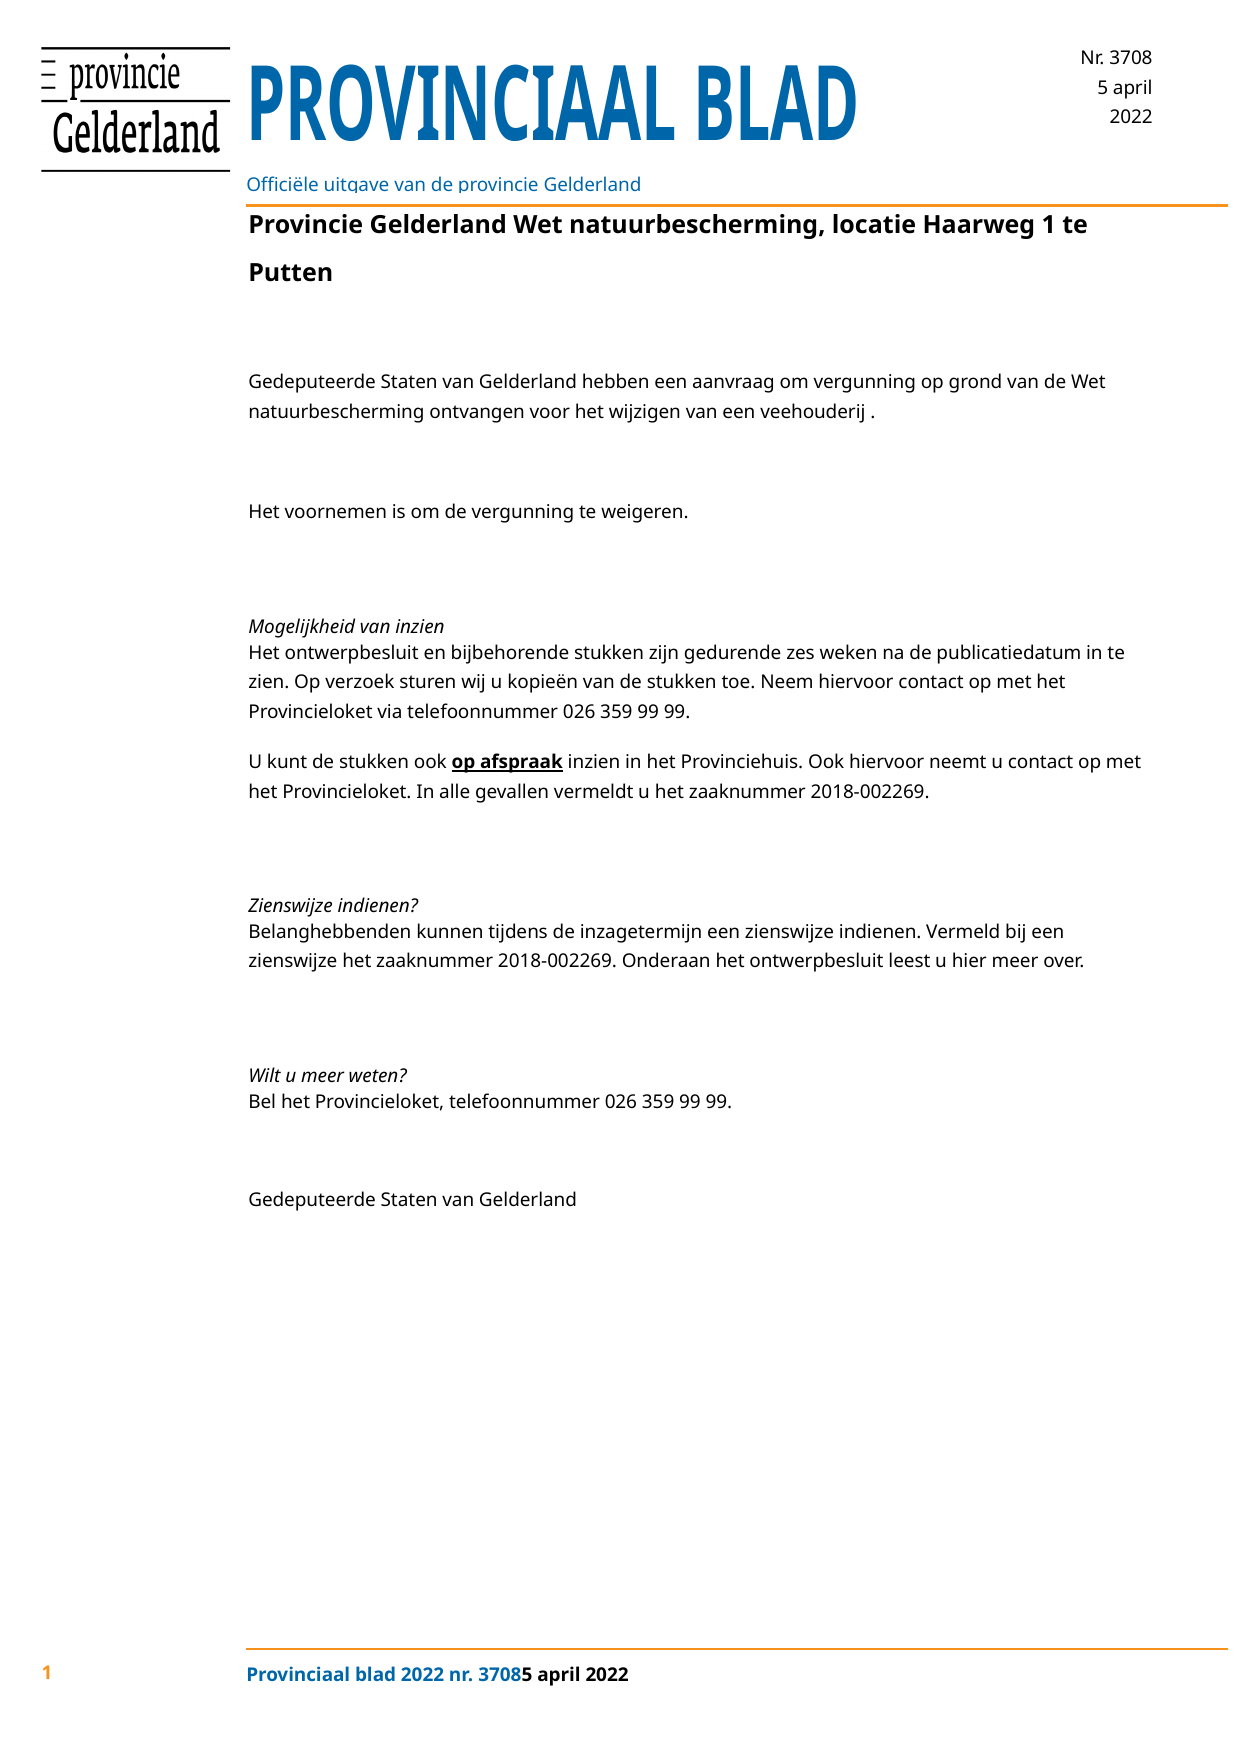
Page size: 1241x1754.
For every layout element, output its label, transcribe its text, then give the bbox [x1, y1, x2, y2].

text Belanghebbenden kunnen tijdens de inzagetermijn een zienswijze indienen. Vermeld bij een zienswijze het zaaknummer 2018-002269. Onderaan het ontwerpbesluit leest u hier meer over. [248, 918, 1152, 973]
text Provincie Gelderland Wet natuurbescherming, locatie Haarweg 1 te Putten [248, 207, 1152, 288]
text Bel het Provincieloket, telefoonnummer 026 359 99 99. [248, 1088, 1152, 1113]
text Wilt u meer weten? [248, 1062, 1152, 1088]
text Zienswijze indienen? [248, 892, 1152, 918]
text Gedeputeerde Staten van Gelderland hebben een aanvraag om vergunning op grond van de Wet natuurbescherming ontvangen voor het wijzigen van een veehouderij . [248, 368, 1152, 424]
text Het voornemen is om de vergunning te weigeren. [248, 499, 1152, 524]
text Het ontwerpbesluit en bijbehorende stukken zijn gedurende zes weken na de publicatiedatum in te zien. Op verzoek sturen wij u kopieën van de stukken toe. Neem hiervoor contact op met het Provincieloket via telefoonnummer 026 359 99 99. [248, 639, 1152, 724]
text Mogelijkheid van inzien [248, 613, 1152, 639]
text Gedeputeerde Staten van Gelderland [248, 1186, 1152, 1212]
picture [41, 47, 231, 172]
text U kunt de stukken ook op afspraak inzien in het Provinciehuis. Ook hiervoor neemt u contact op met het Provincieloket. In alle gevallen vermeldt u het zaaknummer 2018-002269. [248, 748, 1152, 804]
